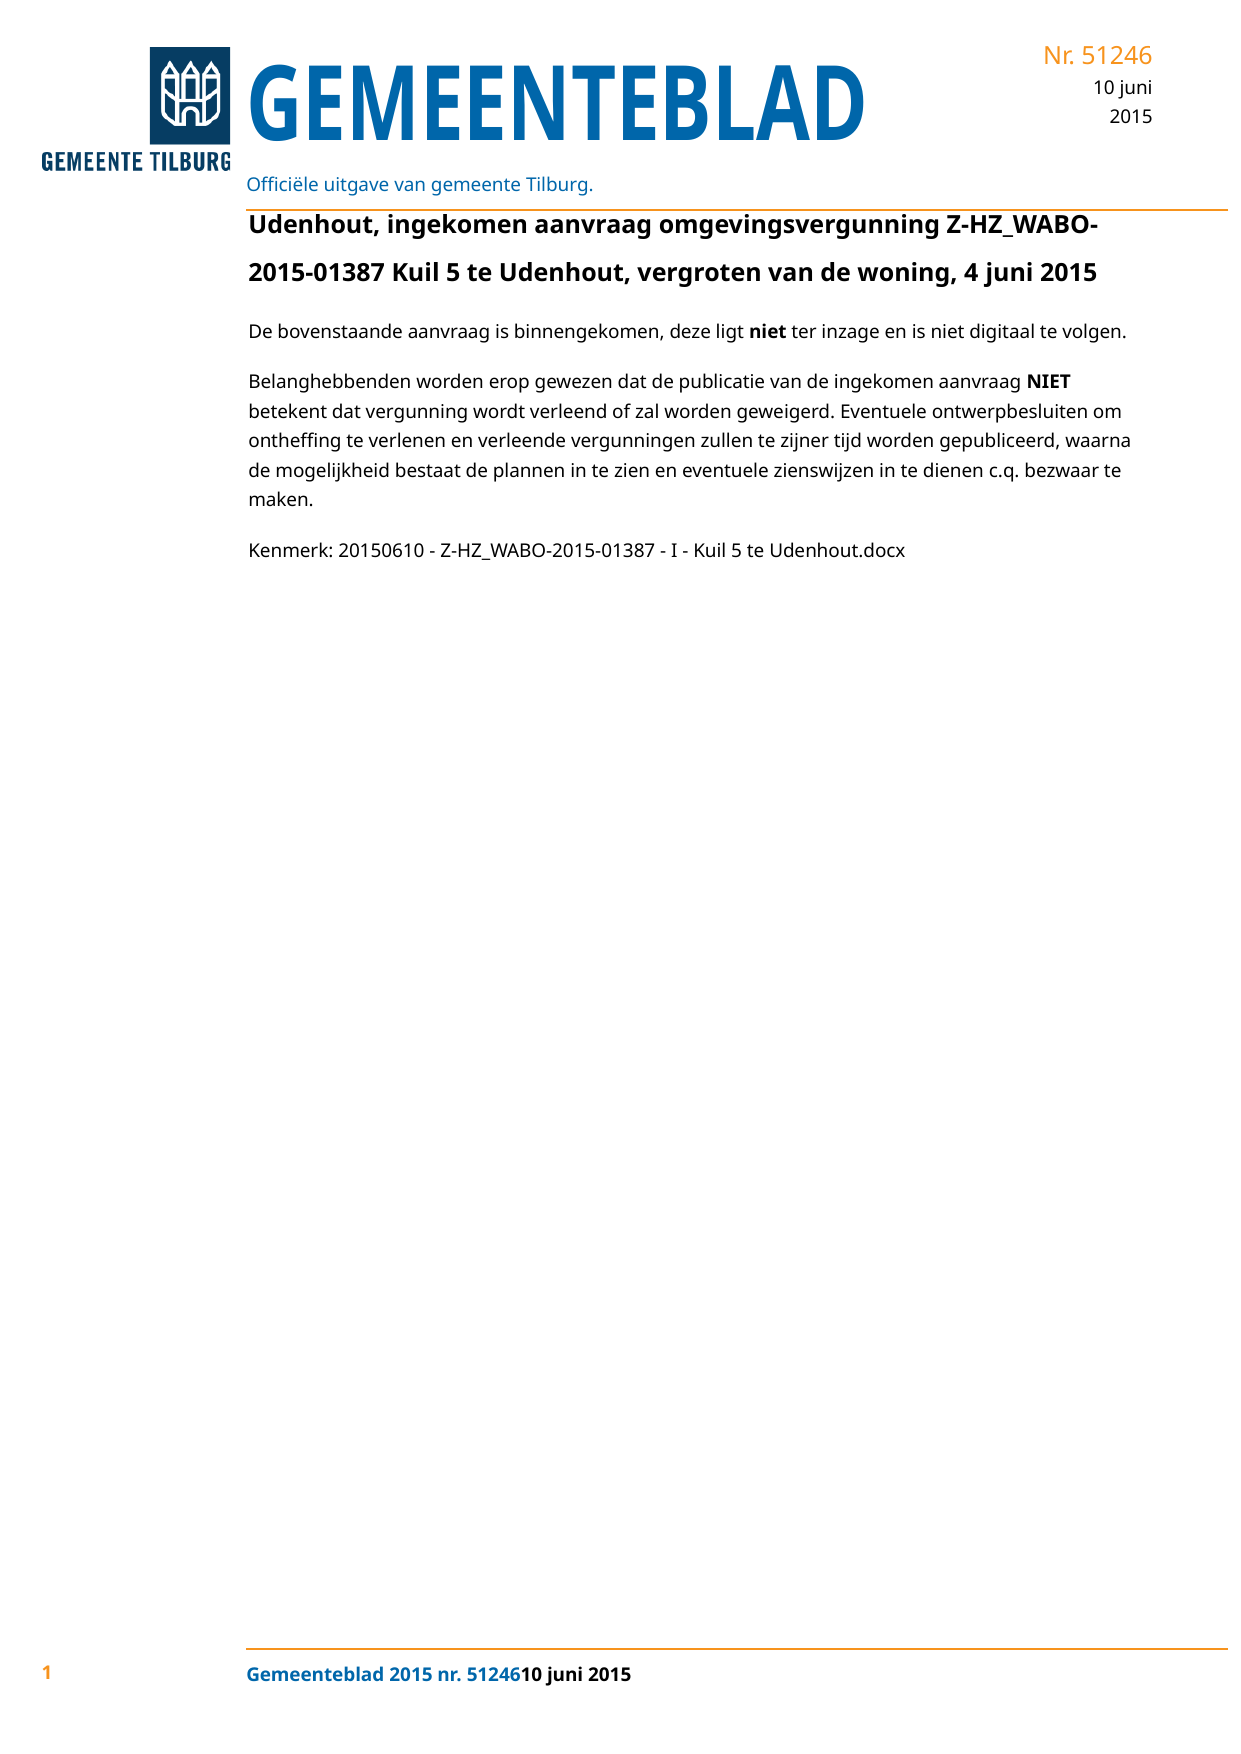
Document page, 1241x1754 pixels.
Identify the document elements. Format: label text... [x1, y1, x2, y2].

text De bovenstaande aanvraag is binnengekomen, deze ligt niet ter inzage en is niet digitaal te volgen. [248, 318, 1152, 344]
picture [41, 47, 231, 172]
text Udenhout, ingekomen aanvraag omgevingsvergunning Z-HZ_WABO-2015-01387 Kuil 5 te Udenhout, vergroten van de woning, 4 juni 2015 [248, 211, 1152, 288]
text Belanghebbenden worden erop gewezen dat de publicatie van de ingekomen aanvraag NIET betekent dat vergunning wordt verleend of zal worden geweigerd. Eventuele ontwerpbesluiten om ontheffing te verlenen en verleende vergunningen zullen te zijner tijd worden gepubliceerd, waarna de mogelijkheid bestaat de plannen in te zien en eventuele zienswijzen in te dienen c.q. bezwaar te maken. [248, 368, 1152, 512]
text Kenmerk: 20150610 - Z-HZ_WABO-2015-01387 - I - Kuil 5 te Udenhout.docx [248, 537, 1152, 563]
